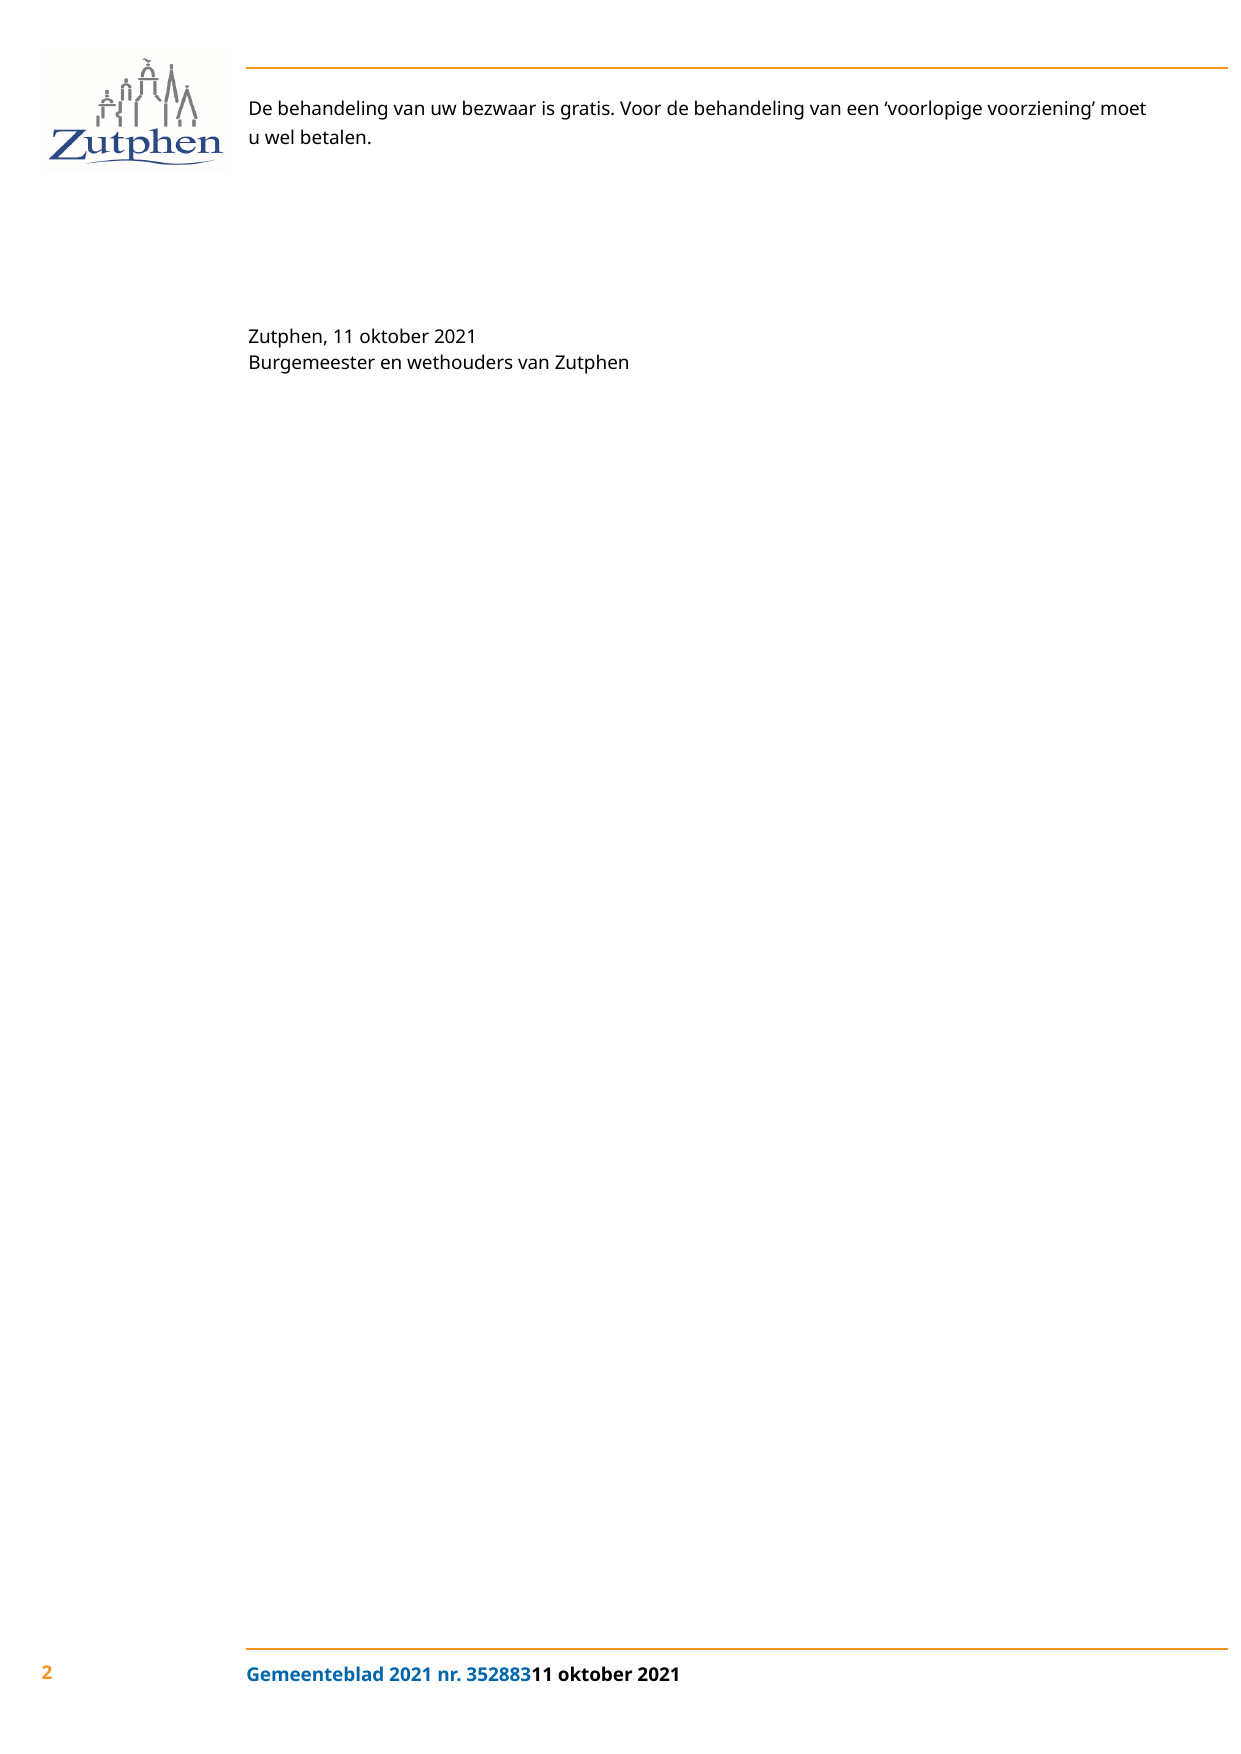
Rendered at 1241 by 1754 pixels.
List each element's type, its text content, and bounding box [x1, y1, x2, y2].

text Zutphen, 11 oktober 2021 [248, 323, 1152, 349]
picture [41, 47, 231, 172]
text Burgemeester en wethouders van Zutphen [248, 349, 1152, 375]
text De behandeling van uw bezwaar is gratis. Voor de behandeling van een ‘voorlopige voorziening’ moet u wel betalen. [248, 95, 1152, 150]
